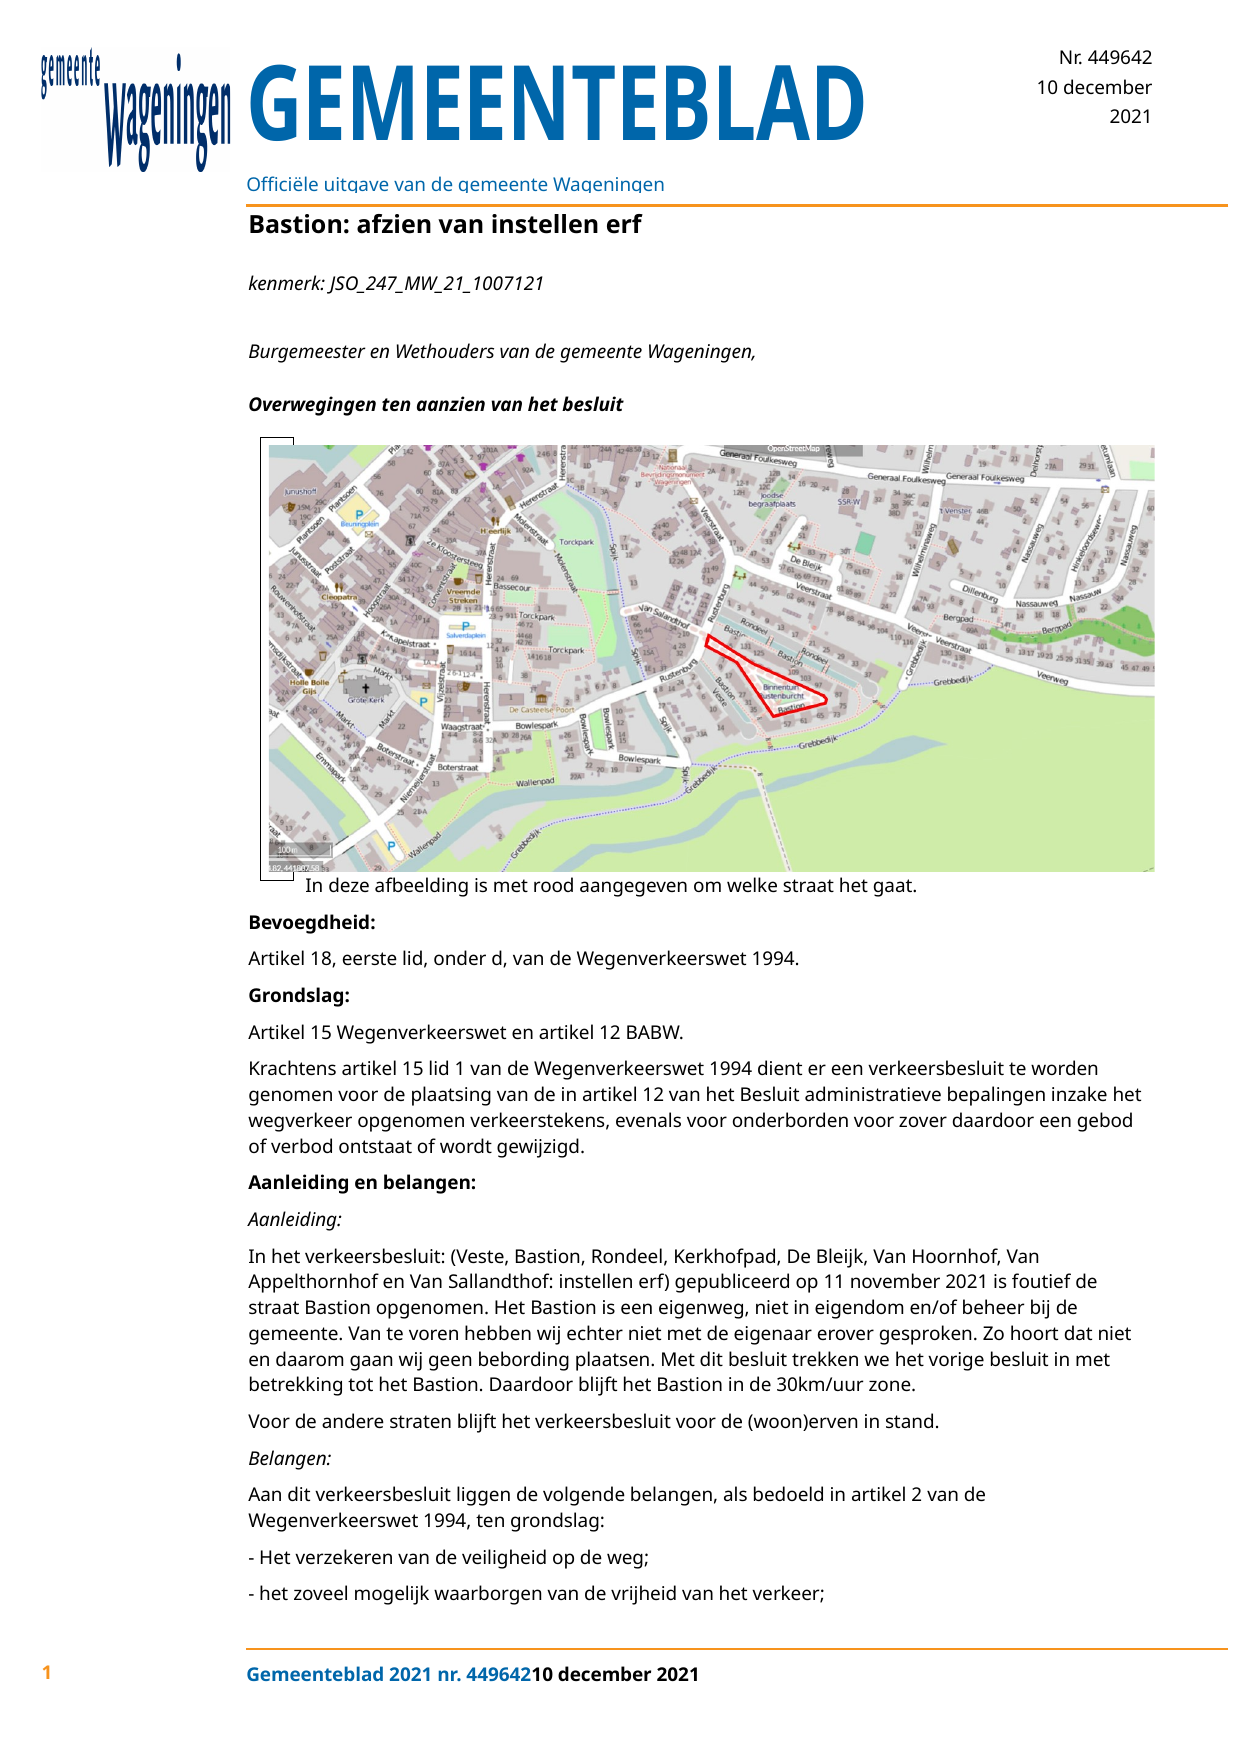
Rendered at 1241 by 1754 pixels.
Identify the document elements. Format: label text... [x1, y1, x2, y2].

text Artikel 15 Wegenverkeerswet en artikel 12 BABW. [248, 1019, 1152, 1045]
text Aanleiding: [248, 1206, 1152, 1232]
text Grondslag: [248, 982, 1152, 1008]
text - Het verzekeren van de veiligheid op de weg; [248, 1544, 1152, 1569]
text - het zoveel mogelijk waarborgen van de vrijheid van het verkeer; [248, 1581, 1152, 1606]
text Voor de andere straten blijft het verkeersbesluit voor de (woon)erven in stand. [248, 1408, 1152, 1434]
text Krachtens artikel 15 lid 1 van de Wegenverkeerswet 1994 dient er een verkeersbesluit te worden genomen voor de plaatsing van de in artikel 12 van het Besluit administratieve bepalingen inzake het wegverkeer opgenomen verkeerstekens, evenals voor onderborden voor zover daardoor een gebod of verbod ontstaat of wordt gewijzigd. [248, 1056, 1152, 1158]
text Overwegingen ten aanzien van het besluit [248, 391, 1152, 417]
text In het verkeersbesluit: (Veste, Bastion, Rondeel, Kerkhofpad, De Bleijk, Van Hoornhof, Van Appelthornhof en Van Sallandthof: instellen erf) gepubliceerd op 11 november 2021 is foutief de straat Bastion opgenomen. Het Bastion is een eigenweg, niet in eigendom en/of beheer bij de gemeente. Van te voren hebben wij echter niet met de eigenaar erover gesproken. Zo hoort dat niet en daarom gaan wij geen bebording plaatsen. Met dit besluit trekken we het vorige besluit in met betrekking tot het Bastion. Daardoor blijft het Bastion in de 30km/uur zone. [248, 1243, 1152, 1397]
text Aanleiding en belangen: [248, 1169, 1152, 1195]
text Artikel 18, eerste lid, onder d, van de Wegenverkeerswet 1994. [248, 946, 1152, 971]
text Burgemeester en Wethouders van de gemeente Wageningen, [248, 338, 1152, 364]
text Bastion: afzien van instellen erf [248, 207, 1152, 241]
text Bevoegdheid: [248, 909, 1152, 935]
text Aan dit verkeersbesluit liggen de volgende belangen, als bedoeld in artikel 2 van de Wegenverkeerswet 1994, ten grondslag: [248, 1481, 1152, 1533]
picture [268, 445, 1155, 872]
text kenmerk: JSO_247_MW_21_1007121 [248, 270, 1152, 296]
text Belangen: [248, 1445, 1152, 1471]
picture [41, 47, 231, 172]
text In deze afbeelding is met rood aangegeven om welke straat het gaat. [248, 425, 1152, 898]
